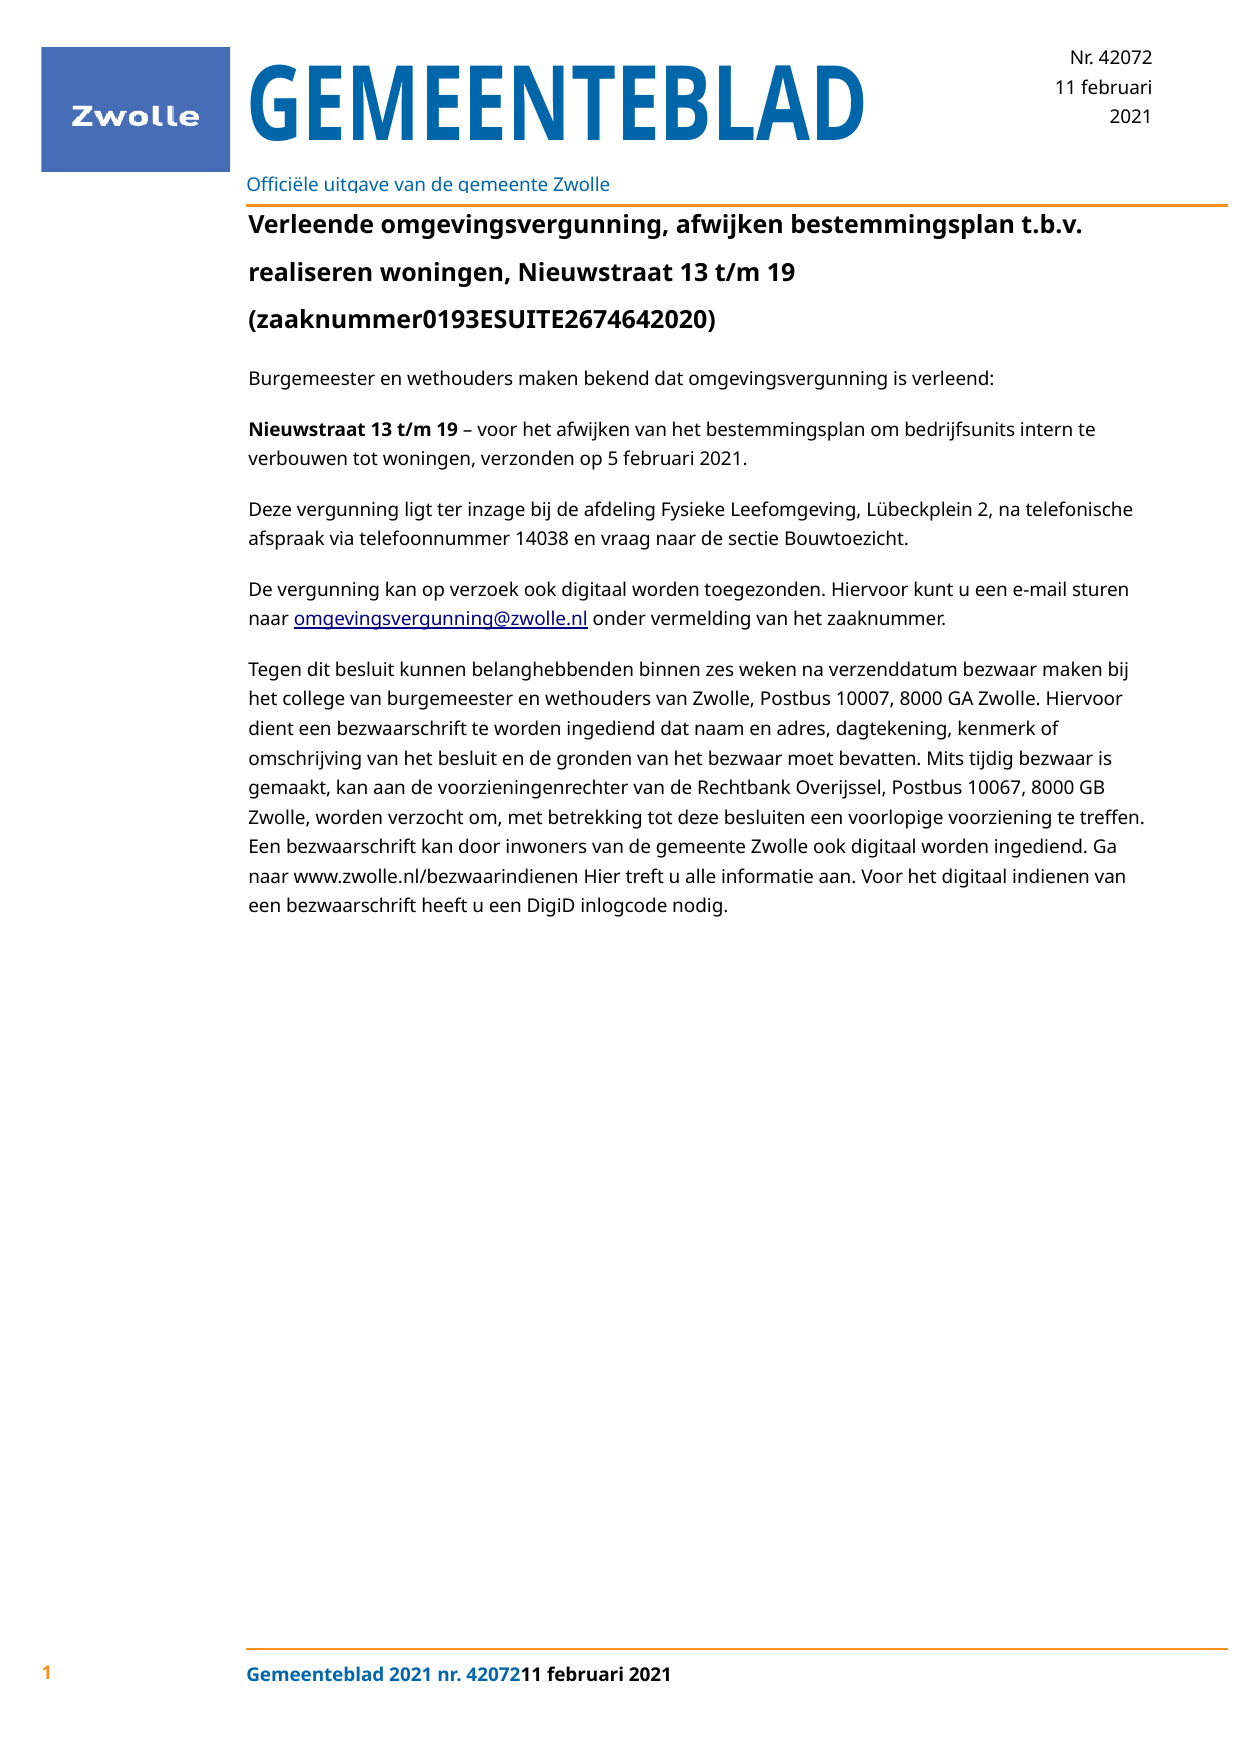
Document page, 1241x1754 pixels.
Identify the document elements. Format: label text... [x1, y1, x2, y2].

text Nieuwstraat 13 t/m 19 – voor het afwijken van het bestemmingsplan om bedrijfsunits intern te verbouwen tot woningen, verzonden op 5 februari 2021. [248, 416, 1152, 471]
text Verleende omgevingsvergunning, afwijken bestemmingsplan t.b.v. realiseren woningen, Nieuwstraat 13 t/m 19 (zaaknummer0193ESUITE2674642020) [248, 207, 1152, 336]
text Tegen dit besluit kunnen belanghebbenden binnen zes weken na verzenddatum bezwaar maken bij het college van burgemeester en wethouders van Zwolle, Postbus 10007, 8000 GA Zwolle. Hiervoor dient een bezwaarschrift te worden ingediend dat naam en adres, dagtekening, kenmerk of omschrijving van het besluit en de gronden van het bezwaar moet bevatten. Mits tijdig bezwaar is gemaakt, kan aan de voorzieningenrechter van de Rechtbank Overijssel, Postbus 10067, 8000 GB Zwolle, worden verzocht om, met betrekking tot deze besluiten een voorlopige voorziening te treffen. Een bezwaarschrift kan door inwoners van de gemeente Zwolle ook digitaal worden ingediend. Ga naar www.zwolle.nl/bezwaarindienen Hier treft u alle informatie aan. Voor het digitaal indienen van een bezwaarschrift heeft u een DigiD inlogcode nodig. [248, 656, 1152, 918]
text Deze vergunning ligt ter inzage bij de afdeling Fysieke Leefomgeving, Lübeckplein 2, na telefonische afspraak via telefoonnummer 14038 en vraag naar de sectie Bouwtoezicht. [248, 496, 1152, 551]
text De vergunning kan op verzoek ook digitaal worden toegezonden. Hiervoor kunt u een e-mail sturen naar omgevingsvergunning@zwolle.nl onder vermelding van het zaaknummer. [248, 576, 1152, 631]
text Burgemeester en wethouders maken bekend dat omgevingsvergunning is verleend: [248, 366, 1152, 391]
picture [41, 47, 231, 172]
